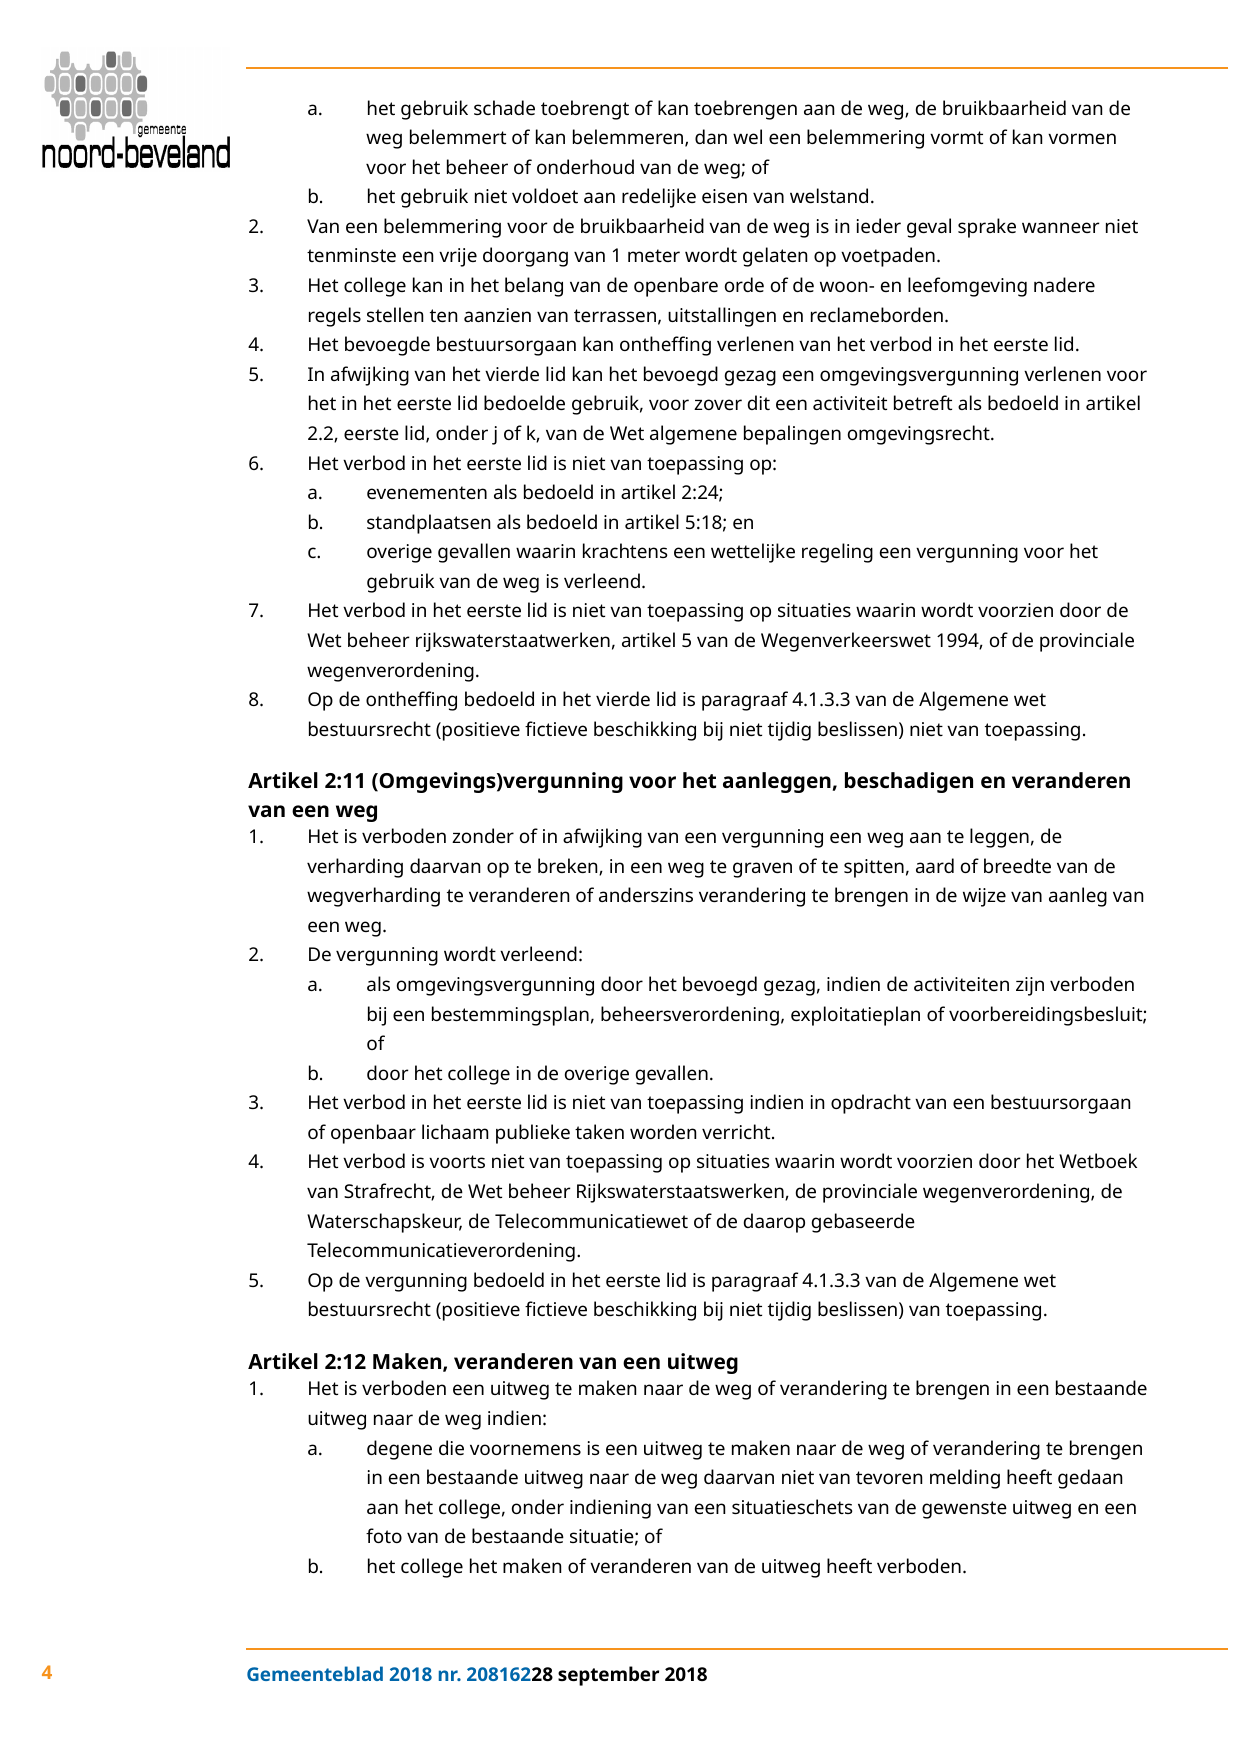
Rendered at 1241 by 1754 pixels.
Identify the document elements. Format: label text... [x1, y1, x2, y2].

list Het bevoegde bestuursorgaan kan ontheffing verlenen van het verbod in het eerste lid. [248, 331, 1152, 357]
list Het college kan in het belang van de openbare orde of de woon- en leefomgeving nadere regels stellen ten aanzien van terrassen, uitstallingen en reclameborden. [248, 272, 1152, 328]
list evenementen als bedoeld in artikel 2:24; [307, 479, 1152, 505]
list het gebruik schade toebrengt of kan toebrengen aan de weg, de bruikbaarheid van de weg belemmert of kan belemmeren, dan wel een belemmering vormt of kan vormen voor het beheer of onderhoud van de weg; of [307, 95, 1152, 180]
list Op de ontheffing bedoeld in het vierde lid is paragraaf 4.1.3.3 van de Algemene wet bestuursrecht (positieve fictieve beschikking bij niet tijdig beslissen) niet van toepassing. [248, 686, 1152, 742]
list Het verbod in het eerste lid is niet van toepassing op situaties waarin wordt voorzien door de Wet beheer rijkswaterstaatwerken, artikel 5 van de Wegenverkeerswet 1994, of de provinciale wegenverordening. [248, 598, 1152, 683]
list Het verbod in het eerste lid is niet van toepassing indien in opdracht van een bestuursorgaan of openbaar lichaam publieke taken worden verricht. [248, 1089, 1152, 1145]
list De vergunning wordt verleend: [248, 942, 1152, 967]
list In afwijking van het vierde lid kan het bevoegd gezag een omgevingsvergunning verlenen voor het in het eerste lid bedoelde gebruik, voor zover dit een activiteit betreft als bedoeld in artikel 2.2, eerste lid, onder j of k, van de Wet algemene bepalingen omgevingsrecht. [248, 361, 1152, 446]
list Van een belemmering voor de bruikbaarheid van de weg is in ieder geval sprake wanneer niet tenminste een vrije doorgang van 1 meter wordt gelaten op voetpaden. [248, 213, 1152, 268]
list als omgevingsvergunning door het bevoegd gezag, indien de activiteiten zijn verboden bij een bestemmingsplan, beheersverordening, exploitatieplan of voorbereidingsbesluit; of [307, 971, 1152, 1056]
list Het is verboden een uitweg te maken naar de weg of verandering te brengen in een bestaande uitweg naar de weg indien: [248, 1376, 1152, 1431]
list door het college in de overige gevallen. [307, 1060, 1152, 1086]
list Het verbod in het eerste lid is niet van toepassing op: [248, 450, 1152, 476]
text Artikel 2:11 (Omgevings)vergunning voor het aanleggen, beschadigen en veranderen van een weg [248, 766, 1152, 823]
list degene die voornemens is een uitweg te maken naar de weg of verandering te brengen in een bestaande uitweg naar de weg daarvan niet van tevoren melding heeft gedaan aan het college, onder indiening van een situatieschets van de gewenste uitweg en een foto van de bestaande situatie; of [307, 1435, 1152, 1549]
list Het verbod is voorts niet van toepassing op situaties waarin wordt voorzien door het Wetboek van Strafrecht, de Wet beheer Rijkswaterstaatswerken, de provinciale wegenverordening, de Waterschapskeur, de Telecommunicatiewet of de daarop gebaseerde Telecommunicatieverordening. [248, 1149, 1152, 1263]
text Artikel 2:12 Maken, veranderen van een uitweg [248, 1347, 1152, 1376]
list overige gevallen waarin krachtens een wettelijke regeling een vergunning voor het gebruik van de weg is verleend. [307, 538, 1152, 594]
list het college het maken of veranderen van de uitweg heeft verboden. [307, 1553, 1152, 1579]
list standplaatsen als bedoeld in artikel 5:18; en [307, 509, 1152, 535]
list Het is verboden zonder of in afwijking van een vergunning een weg aan te leggen, de verharding daarvan op te breken, in een weg te graven of te spitten, aard of breedte van de wegverharding te veranderen of anderszins verandering te brengen in de wijze van aanleg van een weg. [248, 823, 1152, 938]
picture [41, 47, 231, 172]
list Op de vergunning bedoeld in het eerste lid is paragraaf 4.1.3.3 van de Algemene wet bestuursrecht (positieve fictieve beschikking bij niet tijdig beslissen) van toepassing. [248, 1267, 1152, 1322]
list het gebruik niet voldoet aan redelijke eisen van welstand. [307, 183, 1152, 209]
